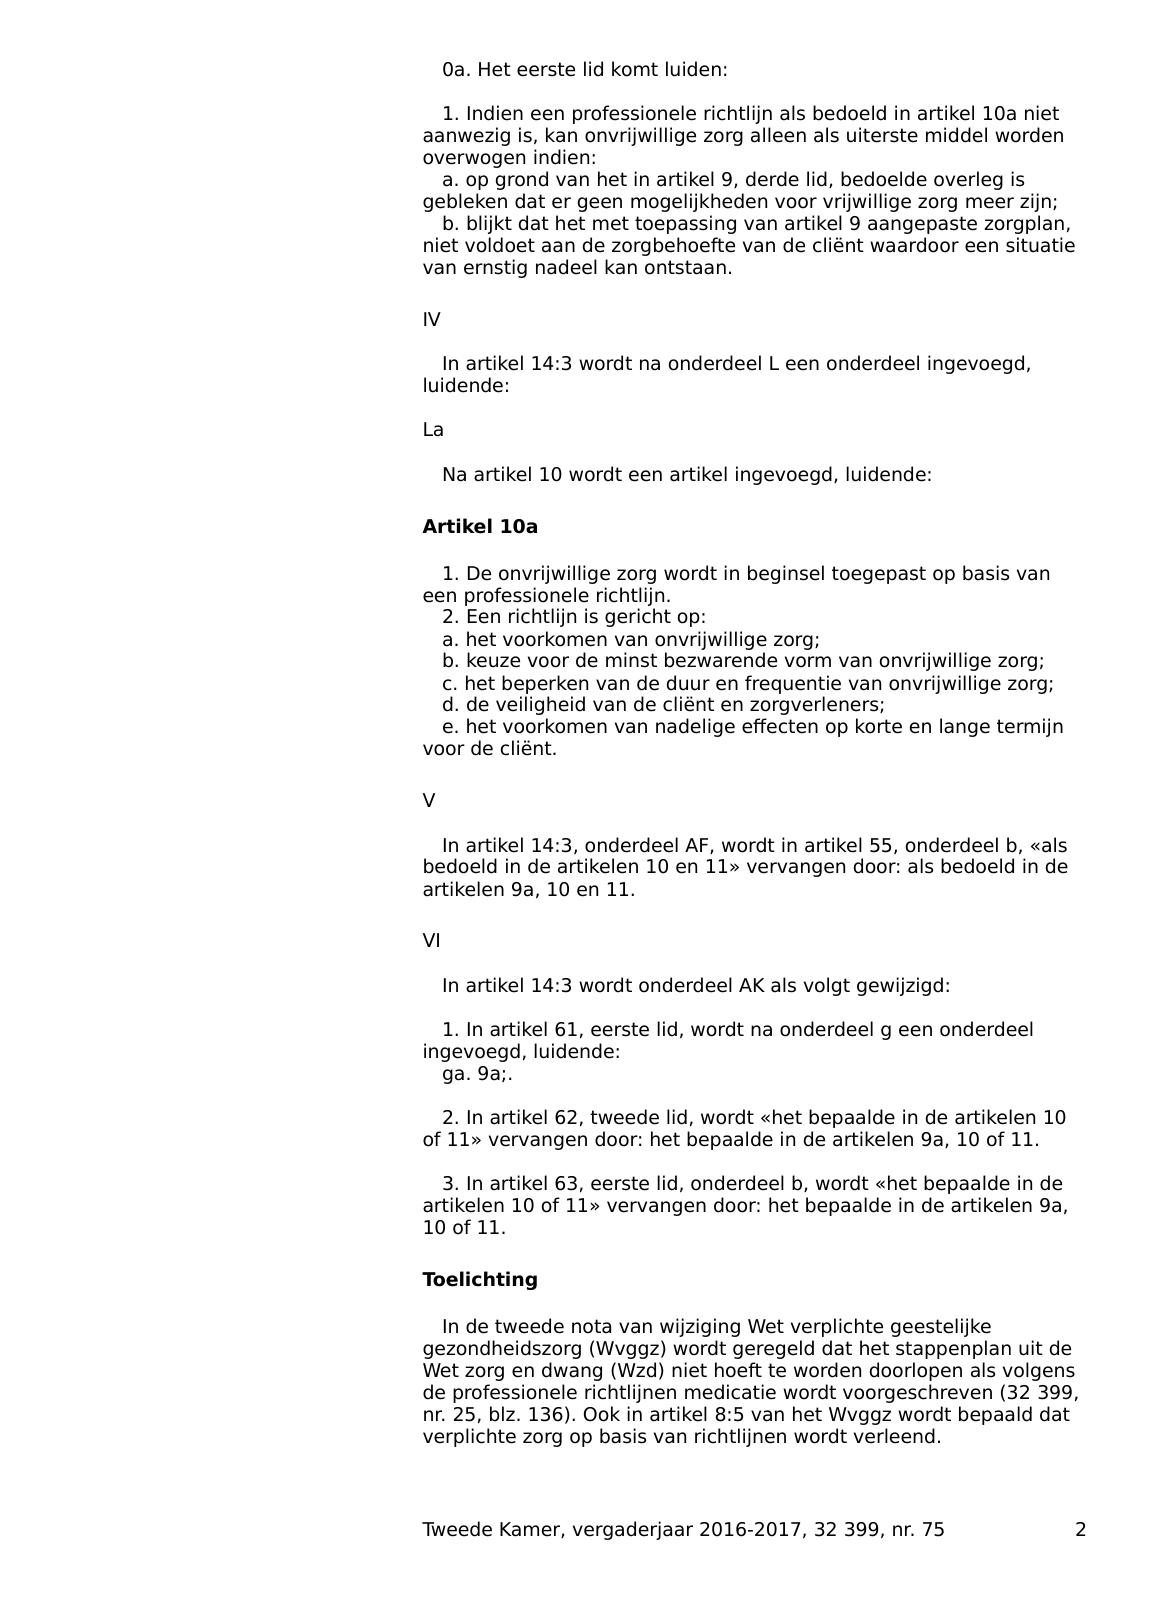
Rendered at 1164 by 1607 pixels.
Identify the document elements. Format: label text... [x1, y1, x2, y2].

text 1. De onvrijwillige zorg wordt in beginsel toegepast op basis van een professionele richtlijn. [422, 562, 1087, 606]
text a. het voorkomen van onvrijwillige zorg; [422, 628, 1087, 650]
text La [422, 419, 1087, 441]
text 2. In artikel 62, tweede lid, wordt «het bepaalde in de artikelen 10 of 11» vervangen door: het bepaalde in de artikelen 9a, 10 of 11. [422, 1107, 1087, 1151]
text c. het beperken van de duur en frequentie van onvrijwillige zorg; [422, 672, 1087, 694]
subtitle Toelichting [422, 1269, 1087, 1291]
subtitle IV [422, 309, 1087, 331]
text In artikel 14:3 wordt onderdeel AK als volgt gewijzigd: [422, 974, 1087, 997]
text Na artikel 10 wordt een artikel ingevoegd, luidende: [422, 463, 1087, 486]
text d. de veiligheid van de cliënt en zorgverleners; [422, 694, 1087, 716]
text e. het voorkomen van nadelige effecten op korte en lange termijn voor de cliënt. [422, 716, 1087, 760]
text 1. In artikel 61, eerste lid, wordt na onderdeel g een onderdeel ingevoegd, luidende: [422, 1019, 1087, 1063]
text b. keuze voor de minst bezwarende vorm van onvrijwillige zorg; [422, 650, 1087, 672]
text In de tweede nota van wijziging Wet verplichte geestelijke gezondheidszorg (Wvggz) wordt geregeld dat het stappenplan uit de Wet zorg en dwang (Wzd) niet hoeft te worden doorlopen als volgens de professionele richtlijnen medicatie wordt voorgeschreven (32 399, nr. 25, blz. 136). Ook in artikel 8:5 van het Wvggz wordt bepaald dat verplichte zorg op basis van richtlijnen wordt verleend. [422, 1316, 1087, 1448]
text 3. In artikel 63, eerste lid, onderdeel b, wordt «het bepaalde in de artikelen 10 of 11» vervangen door: het bepaalde in de artikelen 9a, 10 of 11. [422, 1173, 1087, 1239]
subtitle VI [422, 930, 1087, 952]
text In artikel 14:3 wordt na onderdeel L een onderdeel ingevoegd, luidende: [422, 353, 1087, 397]
subtitle Artikel 10a [422, 516, 1087, 537]
subtitle V [422, 790, 1087, 812]
text In artikel 14:3, onderdeel AF, wordt in artikel 55, onderdeel b, «als bedoeld in de artikelen 10 en 11» vervangen door: als bedoeld in de artikelen 9a, 10 en 11. [422, 834, 1087, 900]
text 0a. Het eerste lid komt luiden: [422, 59, 1087, 81]
text b. blijkt dat het met toepassing van artikel 9 aangepaste zorgplan, niet voldoet aan de zorgbehoefte van de cliënt waardoor een situatie van ernstig nadeel kan ontstaan. [422, 213, 1087, 279]
text a. op grond van het in artikel 9, derde lid, bedoelde overleg is gebleken dat er geen mogelijkheden voor vrijwillige zorg meer zijn; [422, 169, 1087, 213]
text 1. Indien een professionele richtlijn als bedoeld in artikel 10a niet aanwezig is, kan onvrijwillige zorg alleen als uiterste middel worden overwogen indien: [422, 103, 1087, 169]
text 2. Een richtlijn is gericht op: [422, 606, 1087, 628]
text ga. 9a;. [422, 1063, 1087, 1085]
